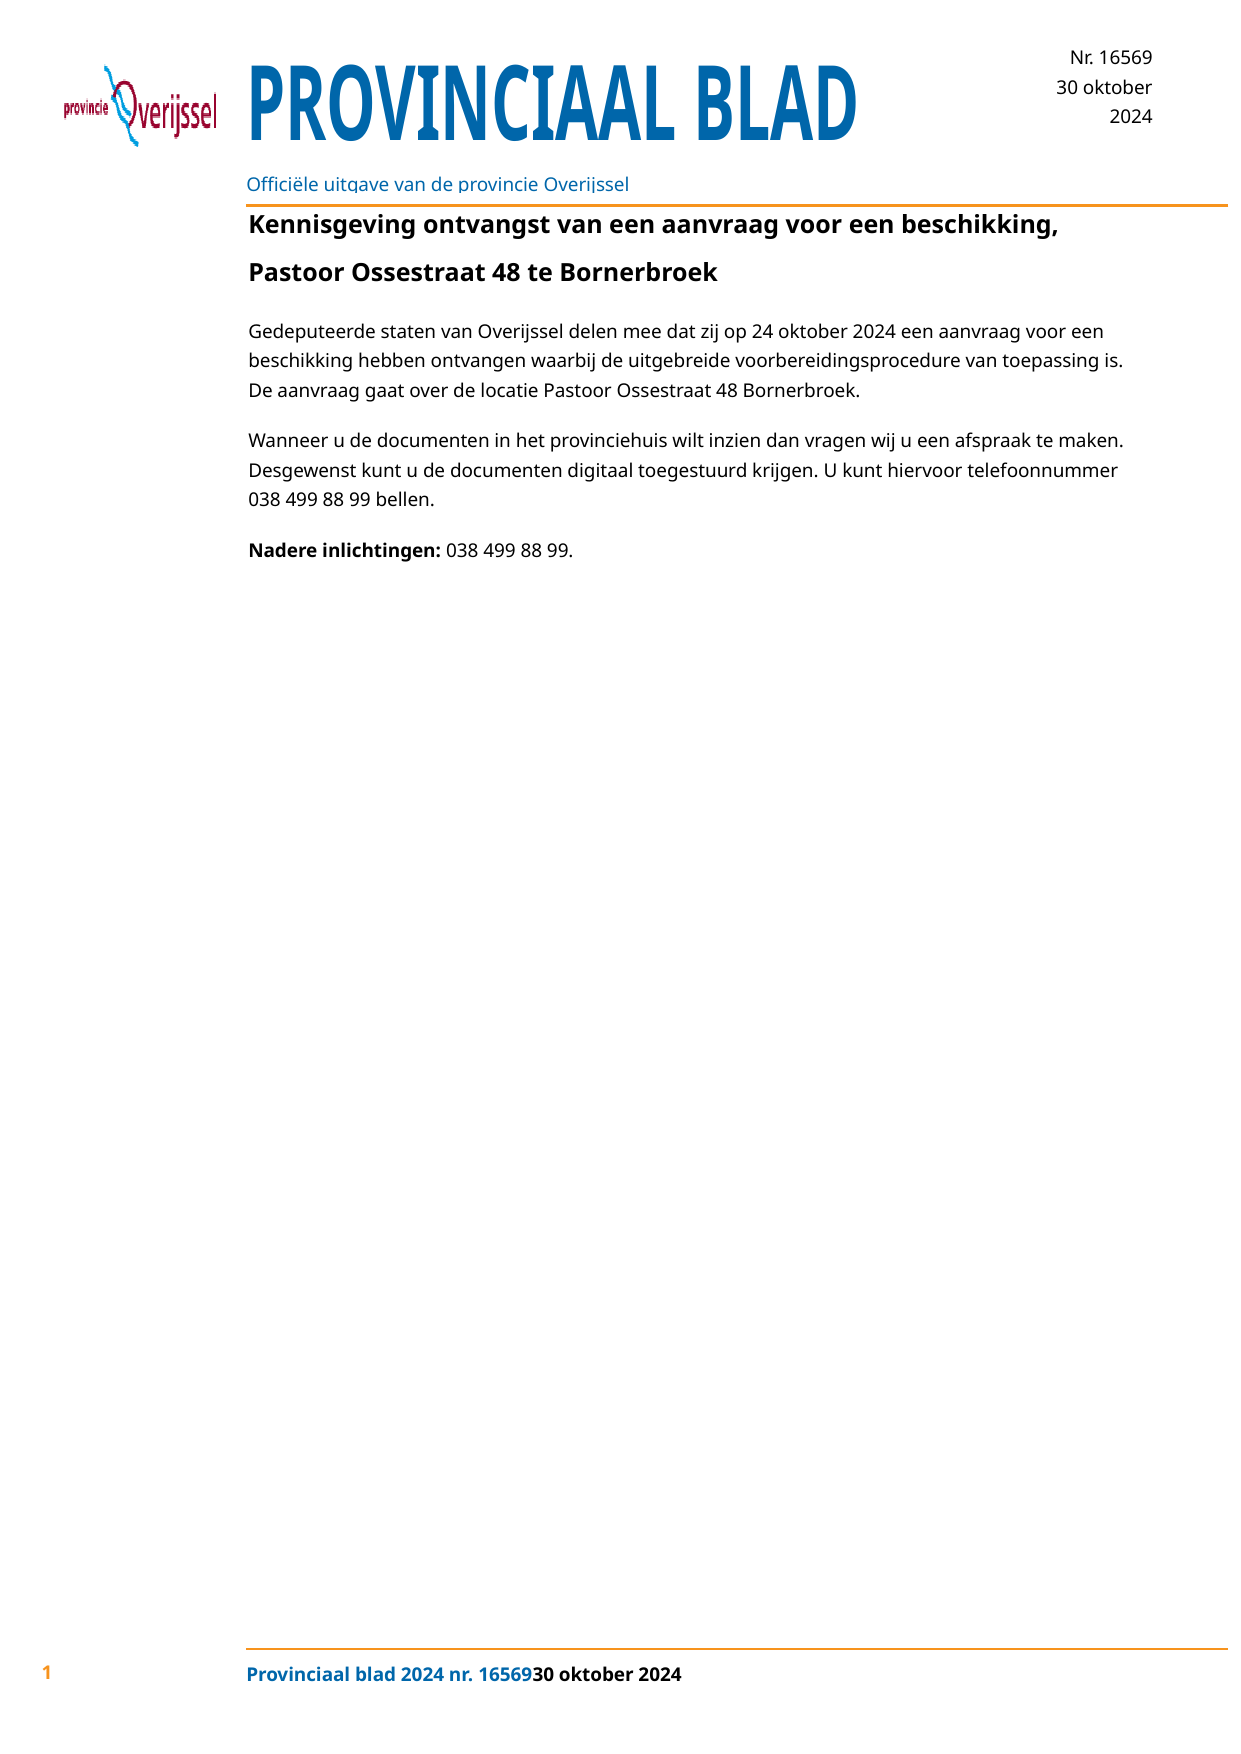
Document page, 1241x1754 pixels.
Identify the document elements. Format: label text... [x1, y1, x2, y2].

text Gedeputeerde staten van Overijssel delen mee dat zij op 24 oktober 2024 een aanvraag voor een beschikking hebben ontvangen waarbij de uitgebreide voorbereidingsprocedure van toepassing is. De aanvraag gaat over de locatie Pastoor Ossestraat 48 Bornerbroek. [248, 318, 1152, 403]
text Nadere inlichtingen: 038 499 88 99. [248, 537, 1152, 563]
text Wanneer u de documenten in het provinciehuis wilt inzien dan vragen wij u een afspraak te maken. Desgewenst kunt u de documenten digitaal toegestuurd krijgen. U kunt hiervoor telefoonnummer 038 499 88 99 bellen. [248, 427, 1152, 512]
picture [41, 47, 231, 172]
text Kennisgeving ontvangst van een aanvraag voor een beschikking, Pastoor Ossestraat 48 te Bornerbroek [248, 207, 1152, 288]
